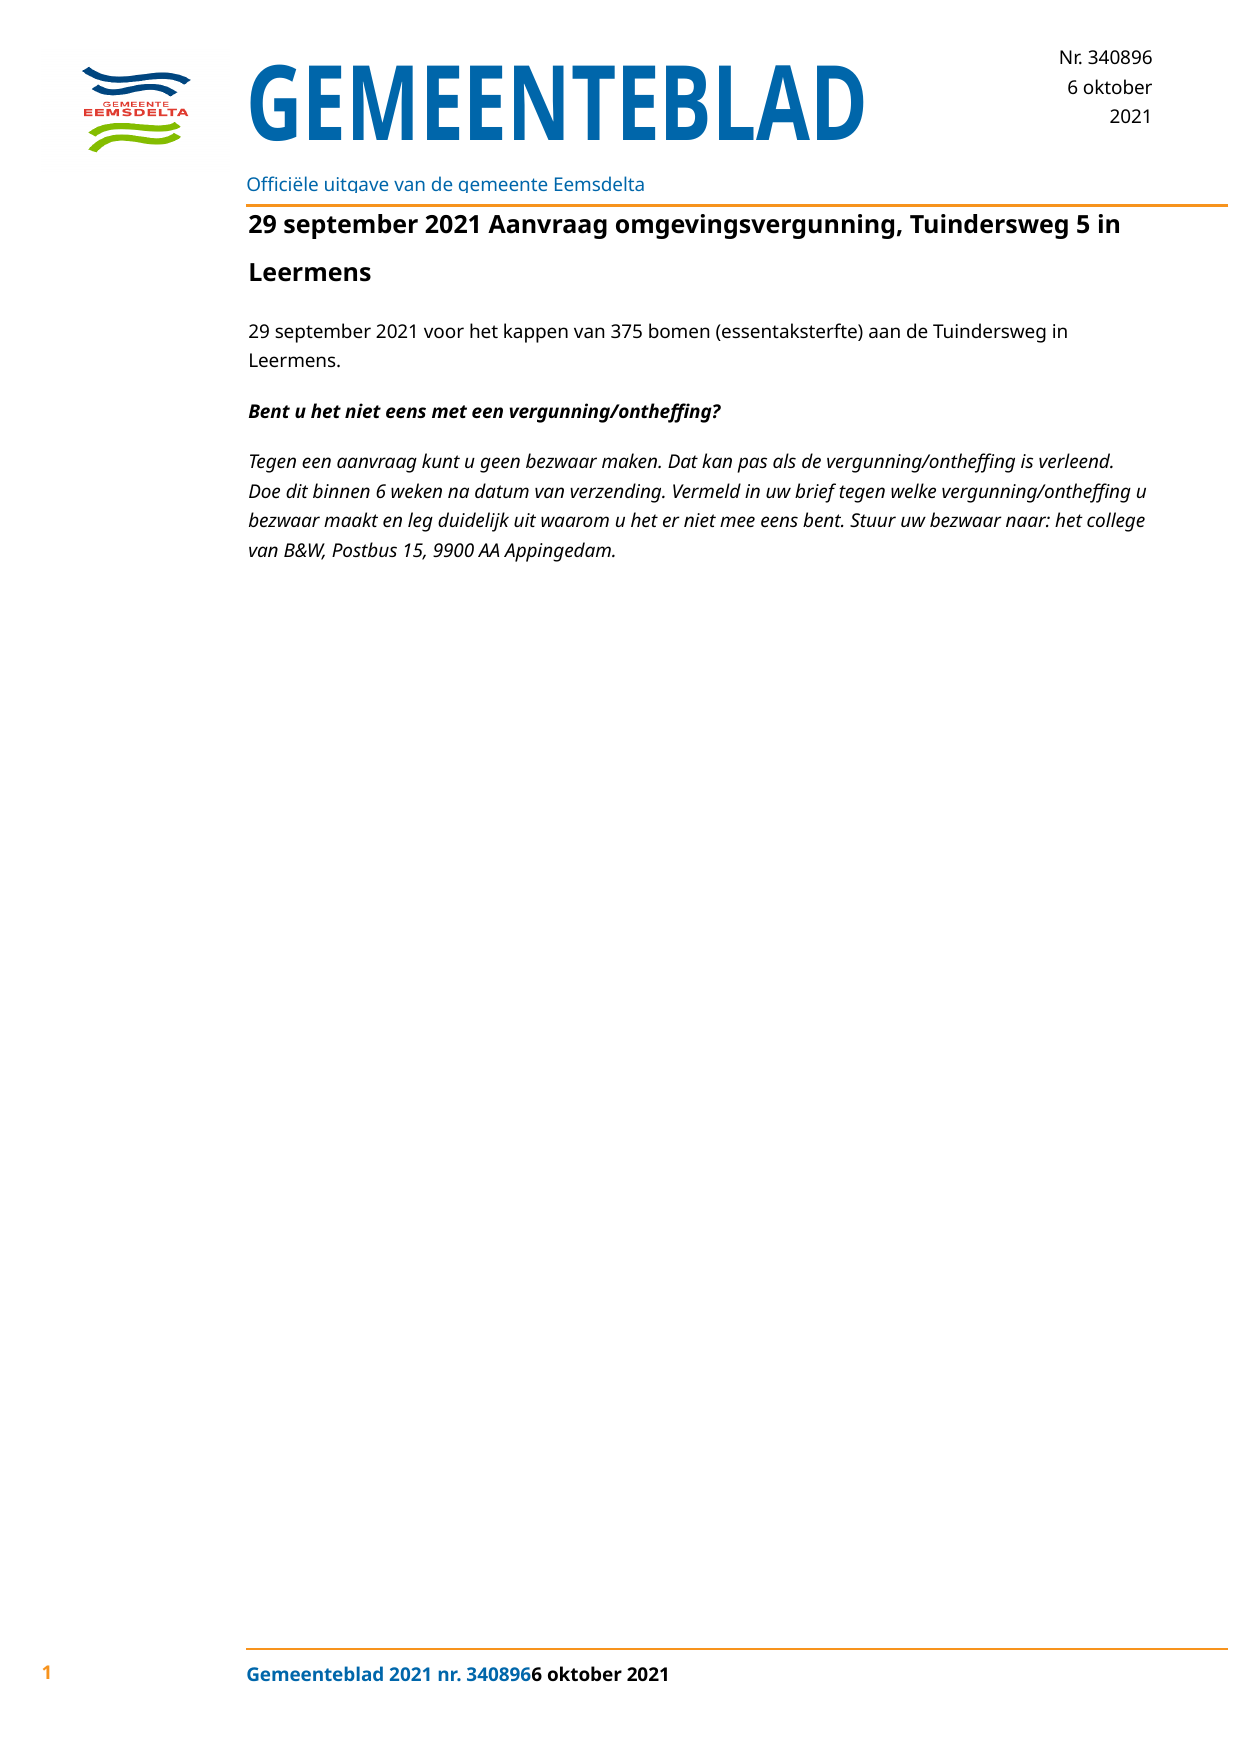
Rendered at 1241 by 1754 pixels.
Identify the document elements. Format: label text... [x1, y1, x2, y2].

text 29 september 2021 voor het kappen van 375 bomen (essentaksterfte) aan de Tuindersweg in Leermens. [248, 318, 1152, 373]
text 29 september 2021 Aanvraag omgevingsvergunning, Tuindersweg 5 in Leermens [248, 207, 1152, 288]
text Bent u het niet eens met een vergunning/ontheffing? [248, 398, 1152, 424]
text Tegen een aanvraag kunt u geen bezwaar maken. Dat kan pas als de vergunning/ontheffing is verleend. Doe dit binnen 6 weken na datum van verzending. Vermeld in uw brief tegen welke vergunning/ontheffing u bezwaar maakt en leg duidelijk uit waarom u het er niet mee eens bent. Stuur uw bezwaar naar: het college van B&W, Postbus 15, 9900 AA Appingedam. [248, 448, 1152, 563]
picture [41, 47, 231, 172]
